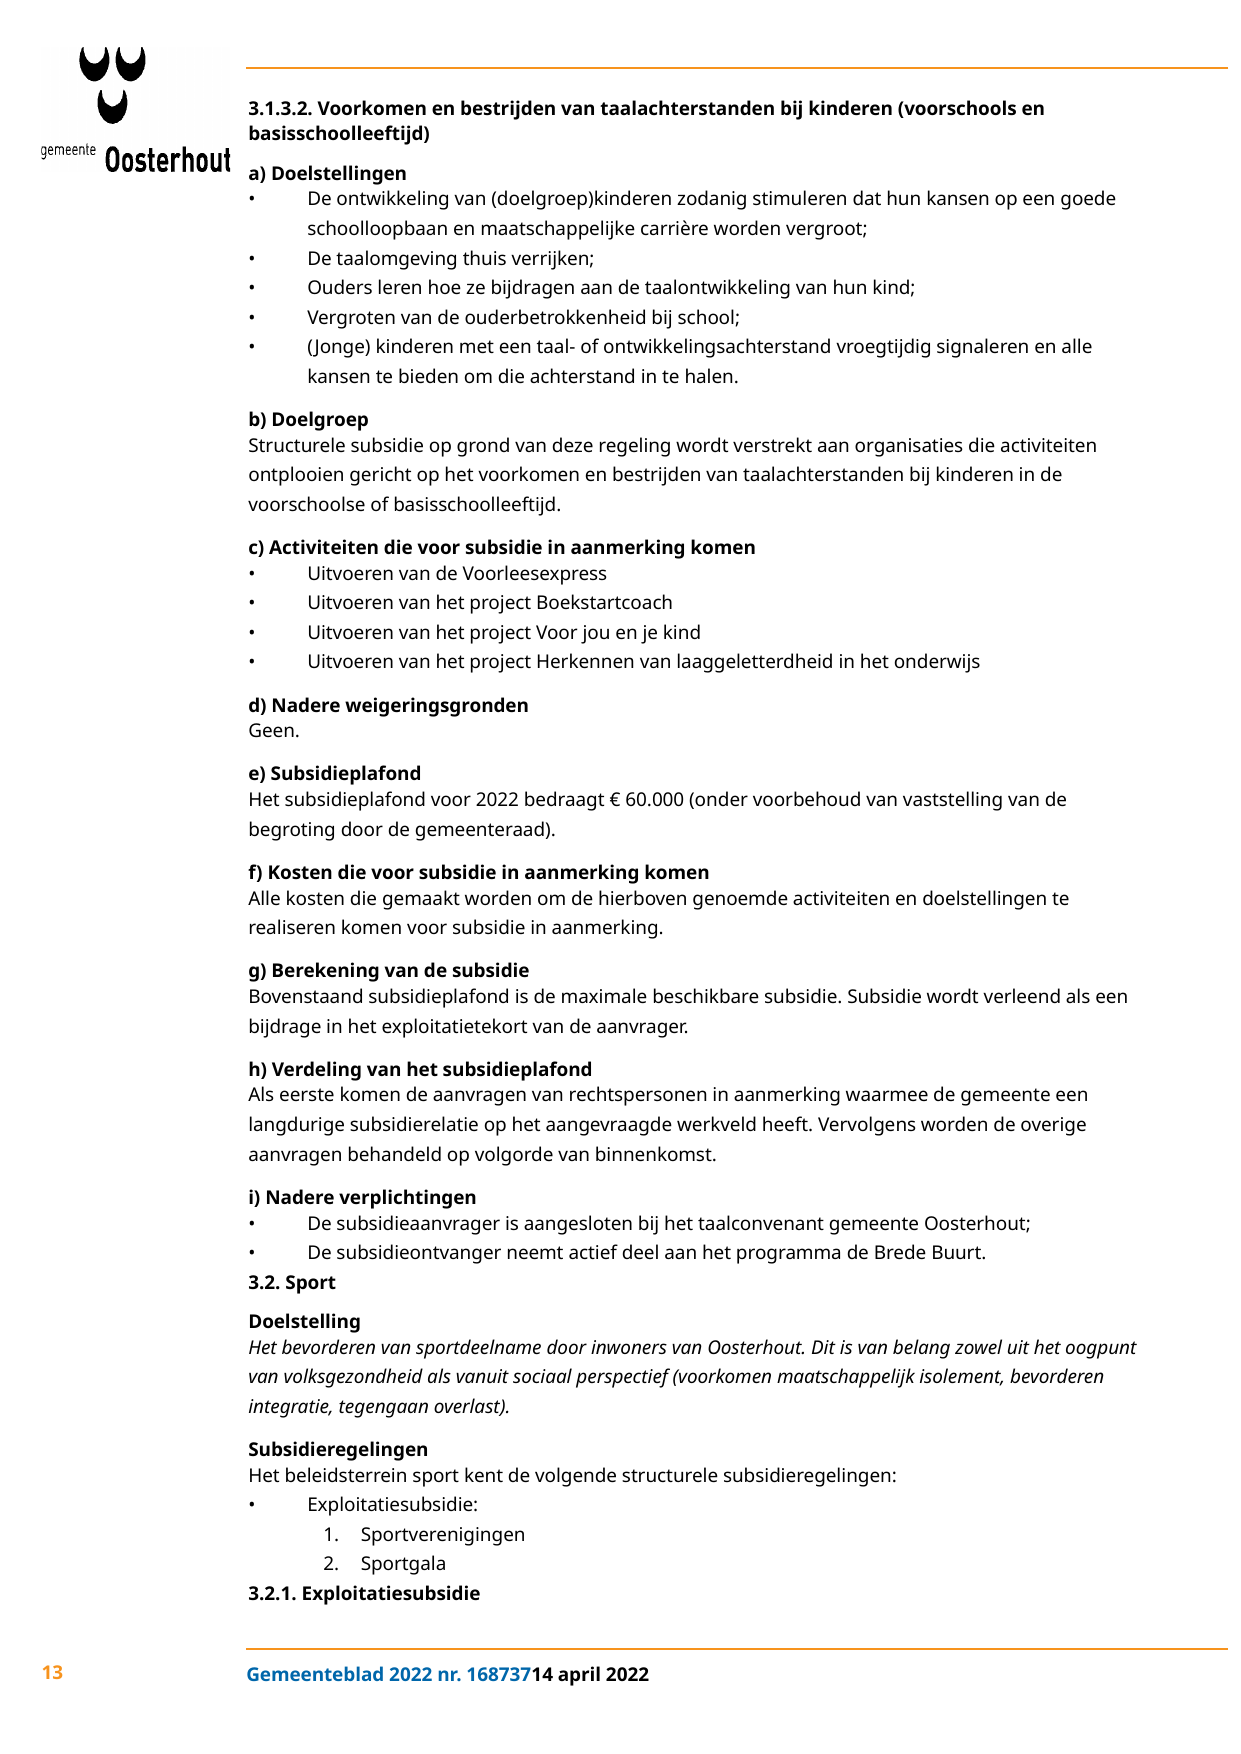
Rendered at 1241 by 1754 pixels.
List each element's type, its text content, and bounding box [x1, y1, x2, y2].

list Uitvoeren van het project Boekstartcoach [248, 589, 1152, 615]
text Het bevorderen van sportdeelname door inwoners van Oosterhout. Dit is van belang zowel uit het oogpunt van volksgezondheid als vanuit sociaal perspectief (voorkomen maatschappelijk isolement, bevorderen integratie, tegengaan overlast). [248, 1334, 1152, 1419]
text f) Kosten die voor subsidie in aanmerking komen [248, 859, 1152, 885]
text Doelstelling [248, 1308, 1152, 1334]
list Sportverenigingen [323, 1521, 1152, 1547]
list De subsidieontvanger neemt actief deel aan het programma de Brede Buurt. [248, 1239, 1152, 1265]
text c) Activiteiten die voor subsidie in aanmerking komen [248, 534, 1152, 560]
list Exploitatiesubsidie: [248, 1491, 1152, 1517]
list Ouders leren hoe ze bijdragen aan de taalontwikkeling van hun kind; [248, 274, 1152, 300]
text Het subsidieplafond voor 2022 bedraagt € 60.000 (onder voorbehoud van vaststelling van de begroting door de gemeenteraad). [248, 786, 1152, 842]
text a) Doelstellingen [248, 160, 1152, 186]
list Uitvoeren van de Voorleesexpress [248, 560, 1152, 586]
text Als eerste komen de aanvragen van rechtspersonen in aanmerking waarmee de gemeente een langdurige subsidierelatie op het aangevraagde werkveld heeft. Vervolgens worden de overige aanvragen behandeld op volgorde van binnenkomst. [248, 1082, 1152, 1167]
text 3.1.3.2. Voorkomen en bestrijden van taalachterstanden bij kinderen (voorschools en basisschoolleeftijd) [248, 95, 1152, 146]
text d) Nadere weigeringsgronden [248, 692, 1152, 717]
text Subsidieregelingen [248, 1436, 1152, 1462]
list Vergroten van de ouderbetrokkenheid bij school; [248, 304, 1152, 329]
list Uitvoeren van het project Voor jou en je kind [248, 619, 1152, 645]
text Bovenstaand subsidieplafond is de maximale beschikbare subsidie. Subsidie wordt verleend als een bijdrage in het exploitatietekort van de aanvrager. [248, 983, 1152, 1038]
list (Jonge) kinderen met een taal- of ontwikkelingsachterstand vroegtijdig signaleren en alle kansen te bieden om die achterstand in te halen. [248, 333, 1152, 389]
text 3.2. Sport [248, 1269, 1152, 1294]
list De subsidieaanvrager is aangesloten bij het taalconvenant gemeente Oosterhout; [248, 1210, 1152, 1235]
text Alle kosten die gemaakt worden om de hierboven genoemde activiteiten en doelstellingen te realiseren komen voor subsidie in aanmerking. [248, 885, 1152, 940]
text 3.2.1. Exploitatiesubsidie [248, 1580, 1152, 1606]
list Uitvoeren van het project Herkennen van laaggeletterdheid in het onderwijs [248, 649, 1152, 674]
list De ontwikkeling van (doelgroep)kinderen zodanig stimuleren dat hun kansen op een goede schoolloopbaan en maatschappelijke carrière worden vergroot; [248, 186, 1152, 241]
list Sportgala [323, 1551, 1152, 1576]
text g) Berekening van de subsidie [248, 957, 1152, 983]
text Structurele subsidie op grond van deze regeling wordt verstrekt aan organisaties die activiteiten ontplooien gericht op het voorkomen en bestrijden van taalachterstanden bij kinderen in de voorschoolse of basisschoolleeftijd. [248, 432, 1152, 517]
picture [41, 47, 231, 172]
text b) Doelgroep [248, 406, 1152, 432]
text Geen. [248, 717, 1152, 743]
list De taalomgeving thuis verrijken; [248, 245, 1152, 270]
text i) Nadere verplichtingen [248, 1184, 1152, 1210]
text Het beleidsterrein sport kent de volgende structurele subsidieregelingen: [248, 1462, 1152, 1488]
text e) Subsidieplafond [248, 761, 1152, 786]
text h) Verdeling van het subsidieplafond [248, 1056, 1152, 1082]
